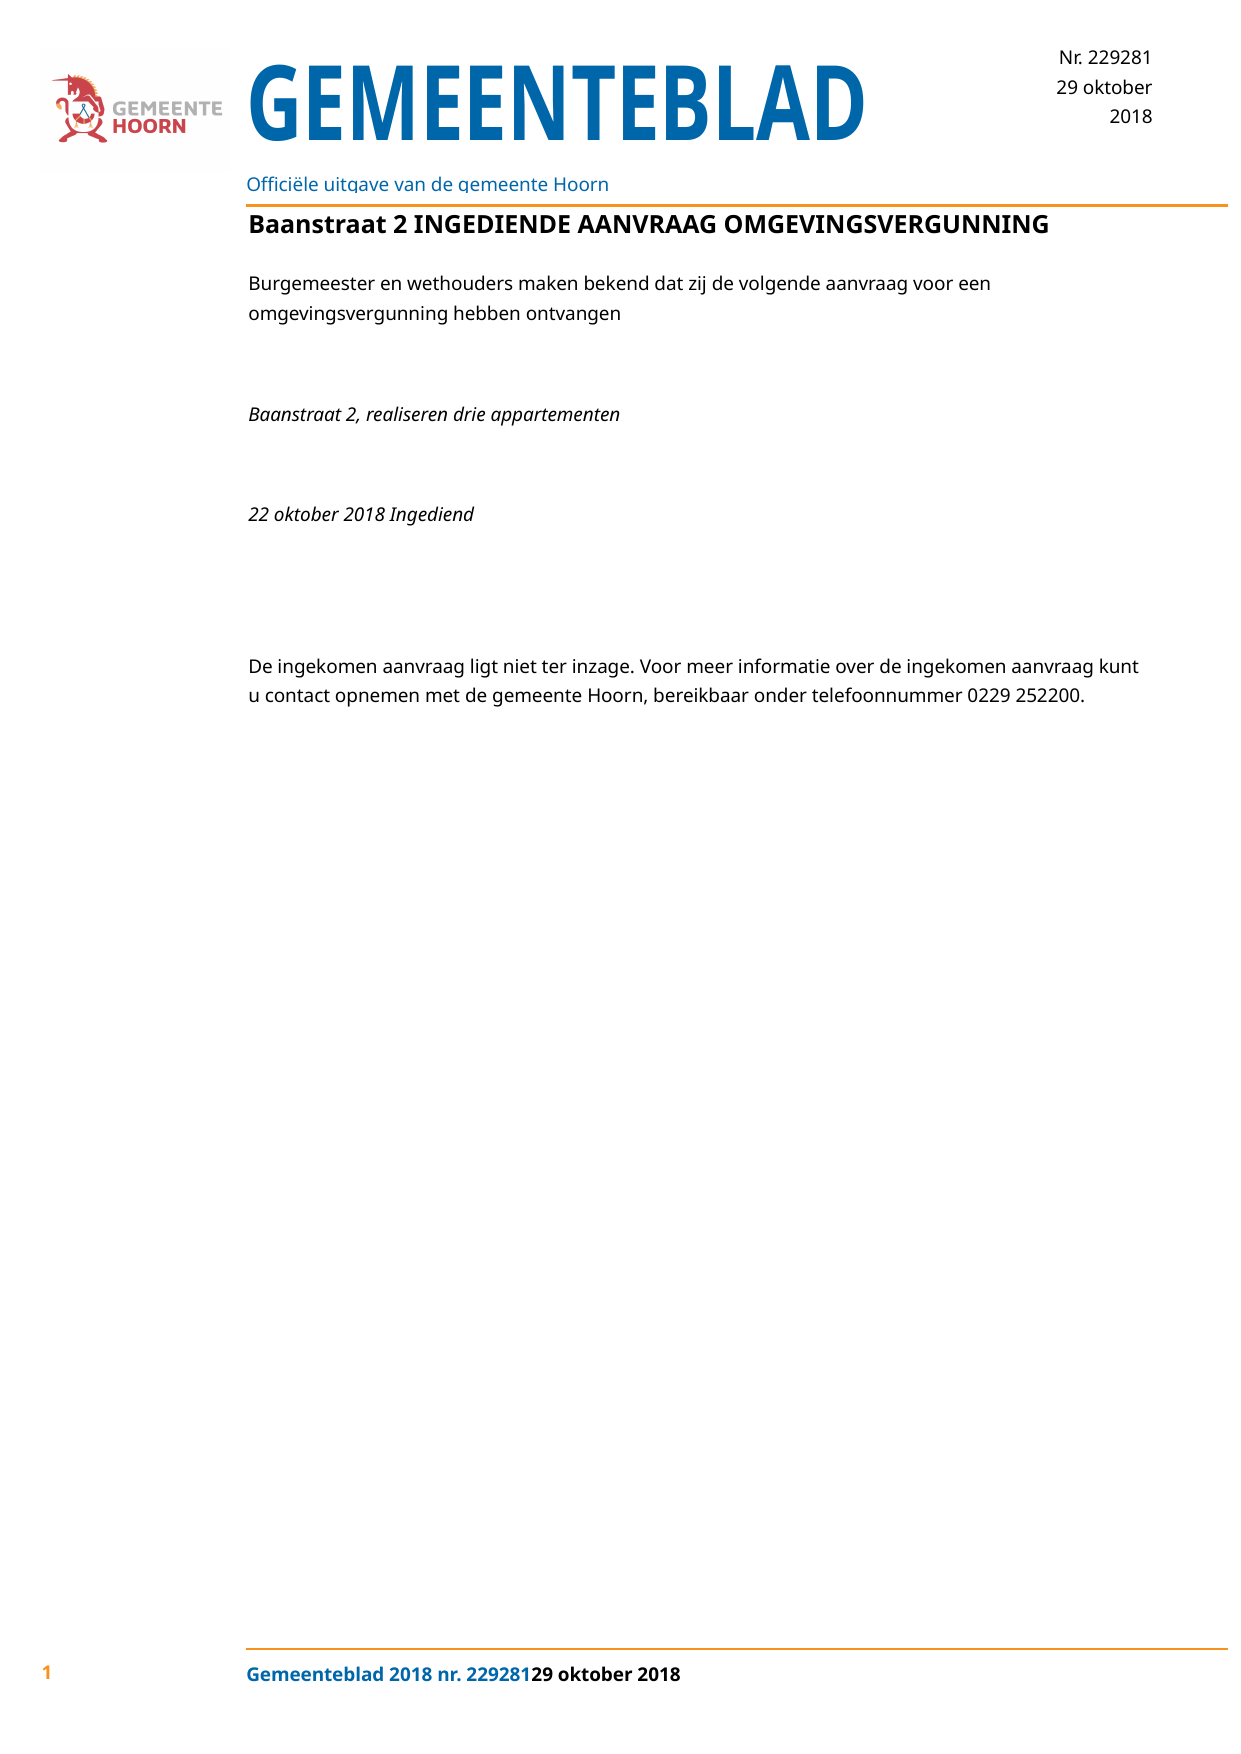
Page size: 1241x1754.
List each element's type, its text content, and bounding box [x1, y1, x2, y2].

text De ingekomen aanvraag ligt niet ter inzage. Voor meer informatie over de ingekomen aanvraag kunt u contact opnemen met de gemeente Hoorn, bereikbaar onder telefoonnummer 0229 252200. [248, 653, 1152, 708]
text Baanstraat 2 INGEDIENDE AANVRAAG OMGEVINGSVERGUNNING [248, 207, 1152, 241]
text 22 oktober 2018 Ingediend [248, 502, 1152, 527]
text Burgemeester en wethouders maken bekend dat zij de volgende aanvraag voor een omgevingsvergunning hebben ontvangen [248, 270, 1152, 326]
picture [41, 47, 231, 172]
text Baanstraat 2, realiseren drie appartementen [248, 401, 1152, 426]
